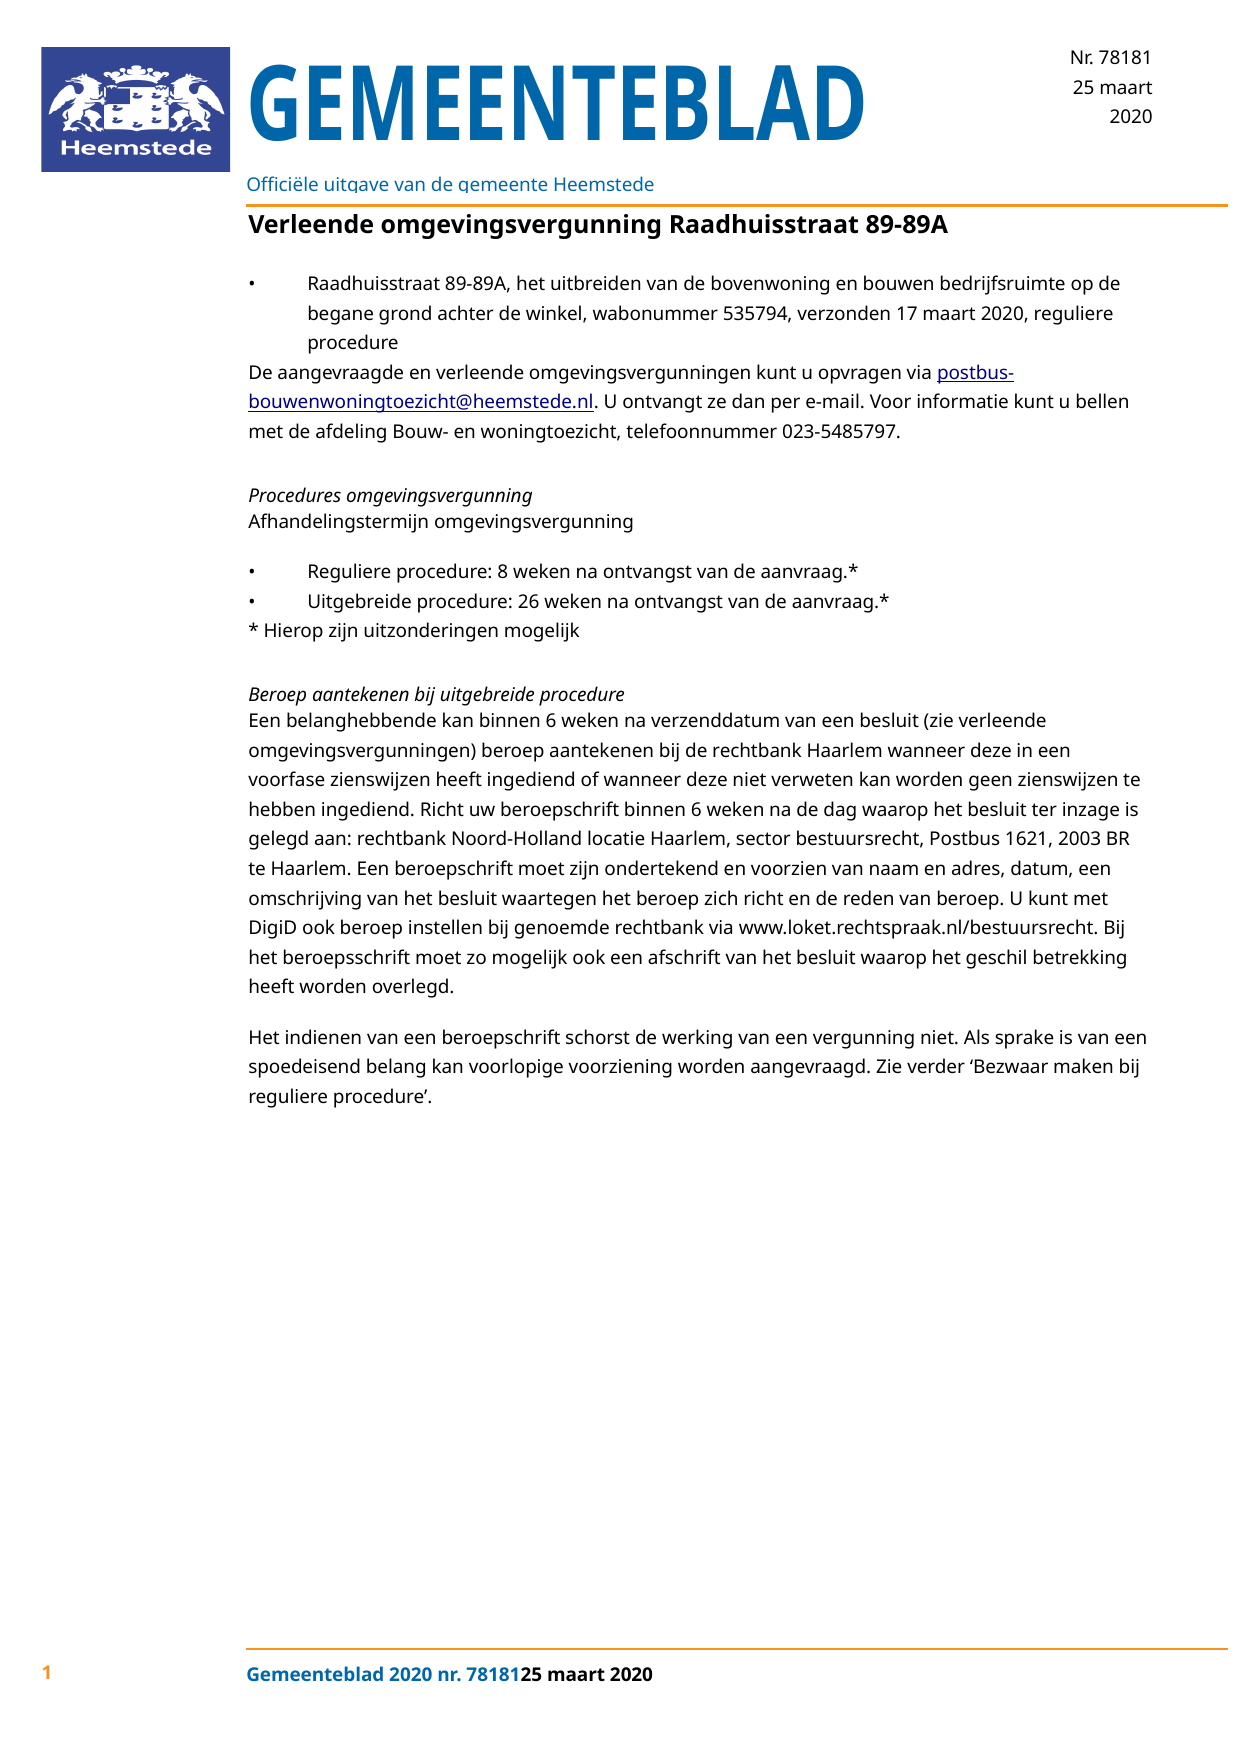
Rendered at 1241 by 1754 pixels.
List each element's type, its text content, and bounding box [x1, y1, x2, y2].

text * Hierop zijn uitzonderingen mogelijk [248, 617, 1152, 643]
text Het indienen van een beroepschrift schorst de werking van een vergunning niet. Als sprake is van een spoedeisend belang kan voorlopige voorziening worden aangevraagd. Zie verder ‘Bezwaar maken bij reguliere procedure’. [248, 1024, 1152, 1109]
text Procedures omgevingsvergunning [248, 482, 1152, 508]
text Een belanghebbende kan binnen 6 weken na verzenddatum van een besluit (zie verleende omgevingsvergunningen) beroep aantekenen bij de rechtbank Haarlem wanneer deze in een voorfase zienswijzen heeft ingediend of wanneer deze niet verweten kan worden geen zienswijzen te hebben ingediend. Richt uw beroepschrift binnen 6 weken na de dag waarop het besluit ter inzage is gelegd aan: rechtbank Noord-Holland locatie Haarlem, sector bestuursrecht, Postbus 1621, 2003 BR te Haarlem. Een beroepschrift moet zijn ondertekend en voorzien van naam en adres, datum, een omschrijving van het besluit waartegen het beroep zich richt en de reden van beroep. U kunt met DigiD ook beroep instellen bij genoemde rechtbank via www.loket.rechtspraak.nl/bestuursrecht. Bij het beroepsschrift moet zo mogelijk ook een afschrift van het besluit waarop het geschil betrekking heeft worden overlegd. [248, 707, 1152, 999]
list Uitgebreide procedure: 26 weken na ontvangst van de aanvraag.* [248, 588, 1152, 614]
text De aangevraagde en verleende omgevingsvergunningen kunt u opvragen via postbus-bouwenwoningtoezicht@heemstede.nl. U ontvangt ze dan per e-mail. Voor informatie kunt u bellen met de afdeling Bouw- en woningtoezicht, telefoonnummer 023-5485797. [248, 359, 1152, 444]
picture [41, 47, 231, 172]
list Raadhuisstraat 89-89A, het uitbreiden van de bovenwoning en bouwen bedrijfsruimte op de begane grond achter de winkel, wabonummer 535794, verzonden 17 maart 2020, reguliere procedure [248, 270, 1152, 355]
text Verleende omgevingsvergunning Raadhuisstraat 89-89A [248, 207, 1152, 241]
text Beroep aantekenen bij uitgebreide procedure [248, 681, 1152, 707]
list Reguliere procedure: 8 weken na ontvangst van de aanvraag.* [248, 558, 1152, 584]
text Afhandelingstermijn omgevingsvergunning [248, 508, 1152, 534]
